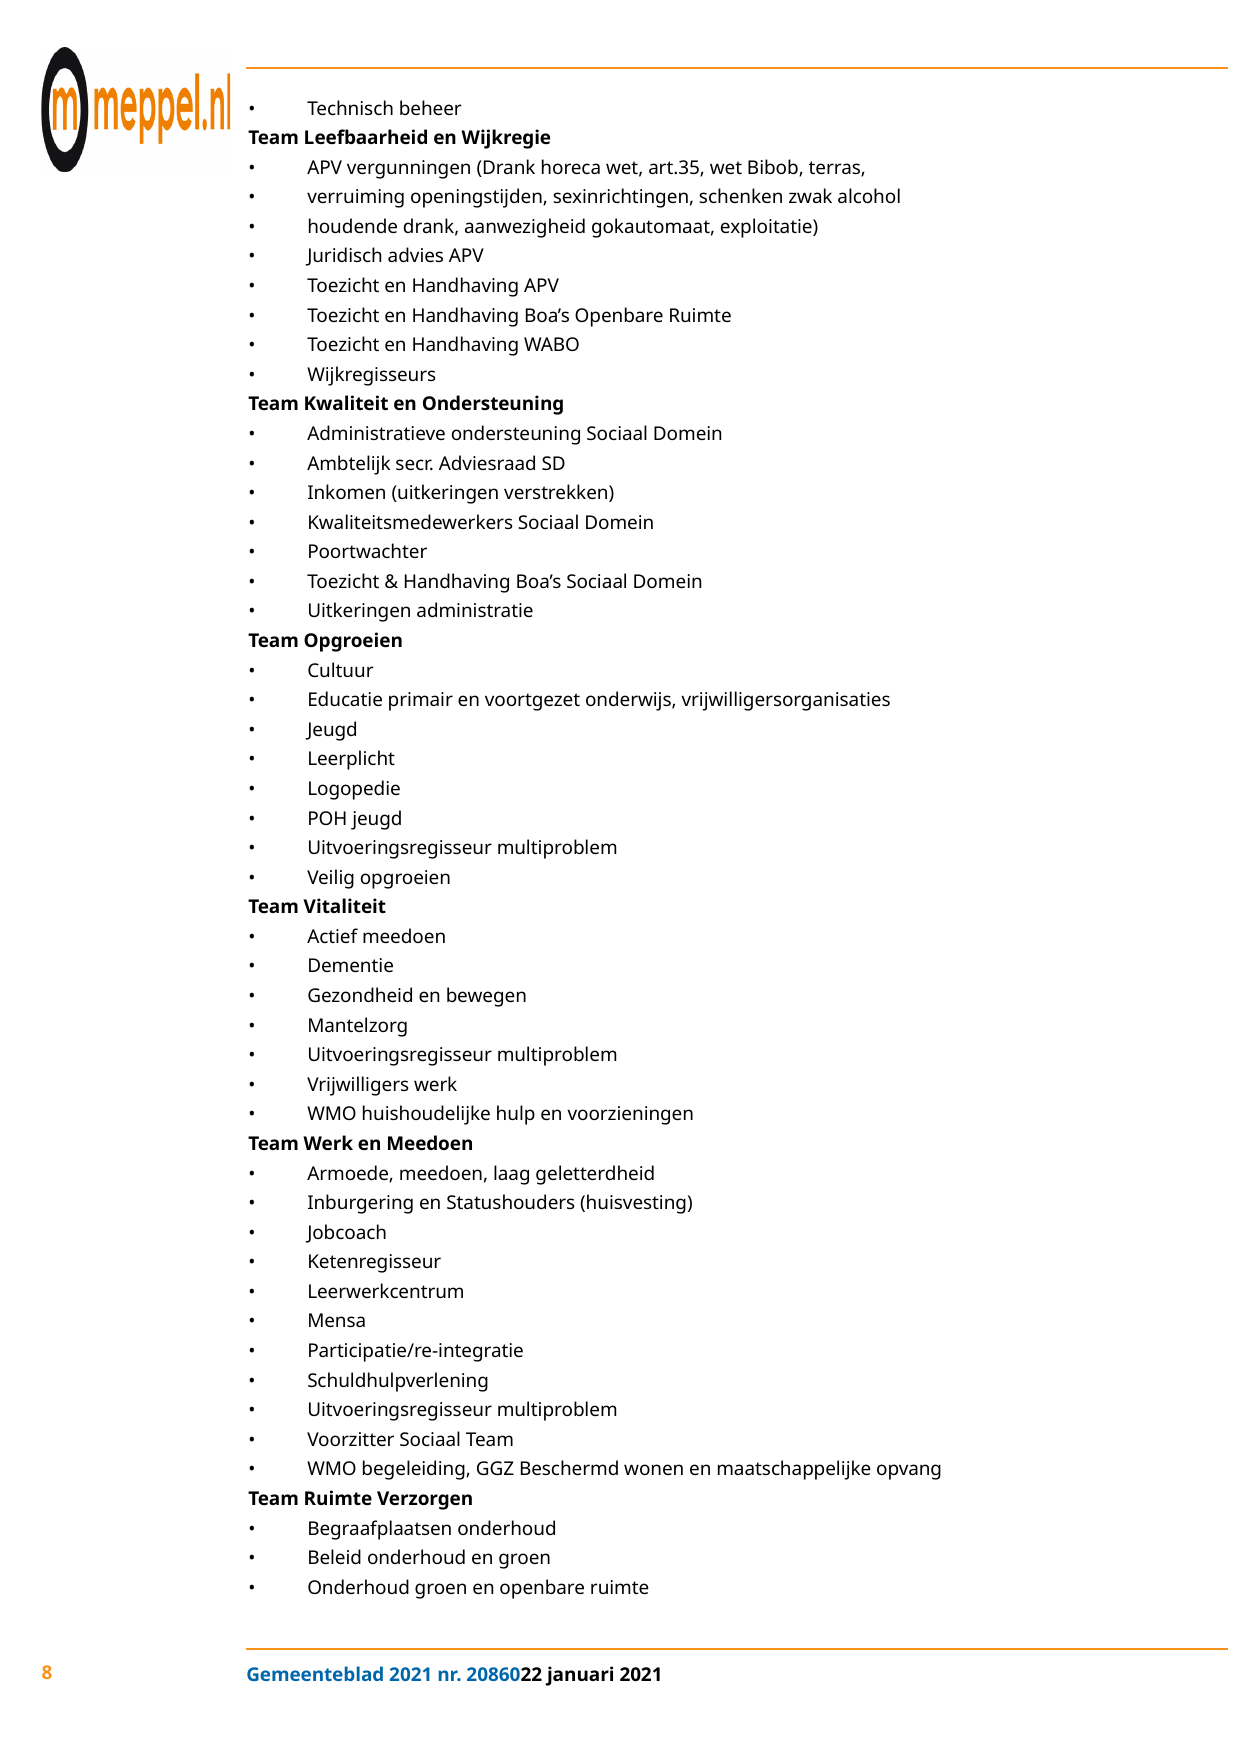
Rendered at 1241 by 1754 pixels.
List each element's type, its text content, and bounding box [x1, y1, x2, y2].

text Team Opgroeien [248, 627, 1152, 653]
list Voorzitter Sociaal Team [248, 1426, 1152, 1452]
list Cultuur [248, 657, 1152, 683]
list Schuldhulpverlening [248, 1367, 1152, 1393]
list Toezicht & Handhaving Boa’s Sociaal Domein [248, 568, 1152, 594]
text Team Leefbaarheid en Wijkregie [248, 124, 1152, 150]
list Ketenregisseur [248, 1248, 1152, 1274]
list Dementie [248, 953, 1152, 978]
list Technisch beheer [248, 95, 1152, 121]
list Jobcoach [248, 1219, 1152, 1245]
list Beleid onderhoud en groen [248, 1544, 1152, 1570]
list Ambtelijk secr. Adviesraad SD [248, 450, 1152, 476]
list Toezicht en Handhaving WABO [248, 331, 1152, 357]
list Uitvoeringsregisseur multiproblem [248, 834, 1152, 860]
text Team Werk en Meedoen [248, 1130, 1152, 1156]
text Team Kwaliteit en Ondersteuning [248, 391, 1152, 416]
list Poortwachter [248, 538, 1152, 564]
list Mensa [248, 1308, 1152, 1333]
list Veilig opgroeien [248, 864, 1152, 890]
list Toezicht en Handhaving Boa’s Openbare Ruimte [248, 302, 1152, 328]
list Participatie/re-integratie [248, 1337, 1152, 1363]
text Team Vitaliteit [248, 893, 1152, 919]
list houdende drank, aanwezigheid gokautomaat, exploitatie) [248, 213, 1152, 239]
list WMO huishoudelijke hulp en voorzieningen [248, 1101, 1152, 1126]
list Administratieve ondersteuning Sociaal Domein [248, 420, 1152, 446]
list Uitvoeringsregisseur multiproblem [248, 1396, 1152, 1422]
list Educatie primair en voortgezet onderwijs, vrijwilligersorganisaties [248, 686, 1152, 712]
list Inburgering en Statushouders (huisvesting) [248, 1189, 1152, 1215]
list Kwaliteitsmedewerkers Sociaal Domein [248, 509, 1152, 535]
list Jeugd [248, 716, 1152, 742]
list verruiming openingstijden, sexinrichtingen, schenken zwak alcohol [248, 183, 1152, 209]
list Actief meedoen [248, 923, 1152, 949]
list Inkomen (uitkeringen verstrekken) [248, 479, 1152, 505]
list WMO begeleiding, GGZ Beschermd wonen en maatschappelijke opvang [248, 1456, 1152, 1481]
list Juridisch advies APV [248, 243, 1152, 268]
list Begraafplaatsen onderhoud [248, 1515, 1152, 1541]
list Uitkeringen administratie [248, 598, 1152, 623]
text Team Ruimte Verzorgen [248, 1485, 1152, 1511]
picture [41, 47, 231, 172]
list Logopedie [248, 775, 1152, 801]
list Uitvoeringsregisseur multiproblem [248, 1041, 1152, 1067]
list Leerwerkcentrum [248, 1278, 1152, 1304]
list POH jeugd [248, 805, 1152, 831]
list Onderhoud groen en openbare ruimte [248, 1574, 1152, 1600]
list Gezondheid en bewegen [248, 982, 1152, 1008]
list Leerplicht [248, 746, 1152, 771]
list APV vergunningen (Drank horeca wet, art.35, wet Bibob, terras, [248, 154, 1152, 180]
list Armoede, meedoen, laag geletterdheid [248, 1160, 1152, 1186]
list Toezicht en Handhaving APV [248, 272, 1152, 298]
list Mantelzorg [248, 1012, 1152, 1038]
list Wijkregisseurs [248, 361, 1152, 387]
list Vrijwilligers werk [248, 1071, 1152, 1097]
